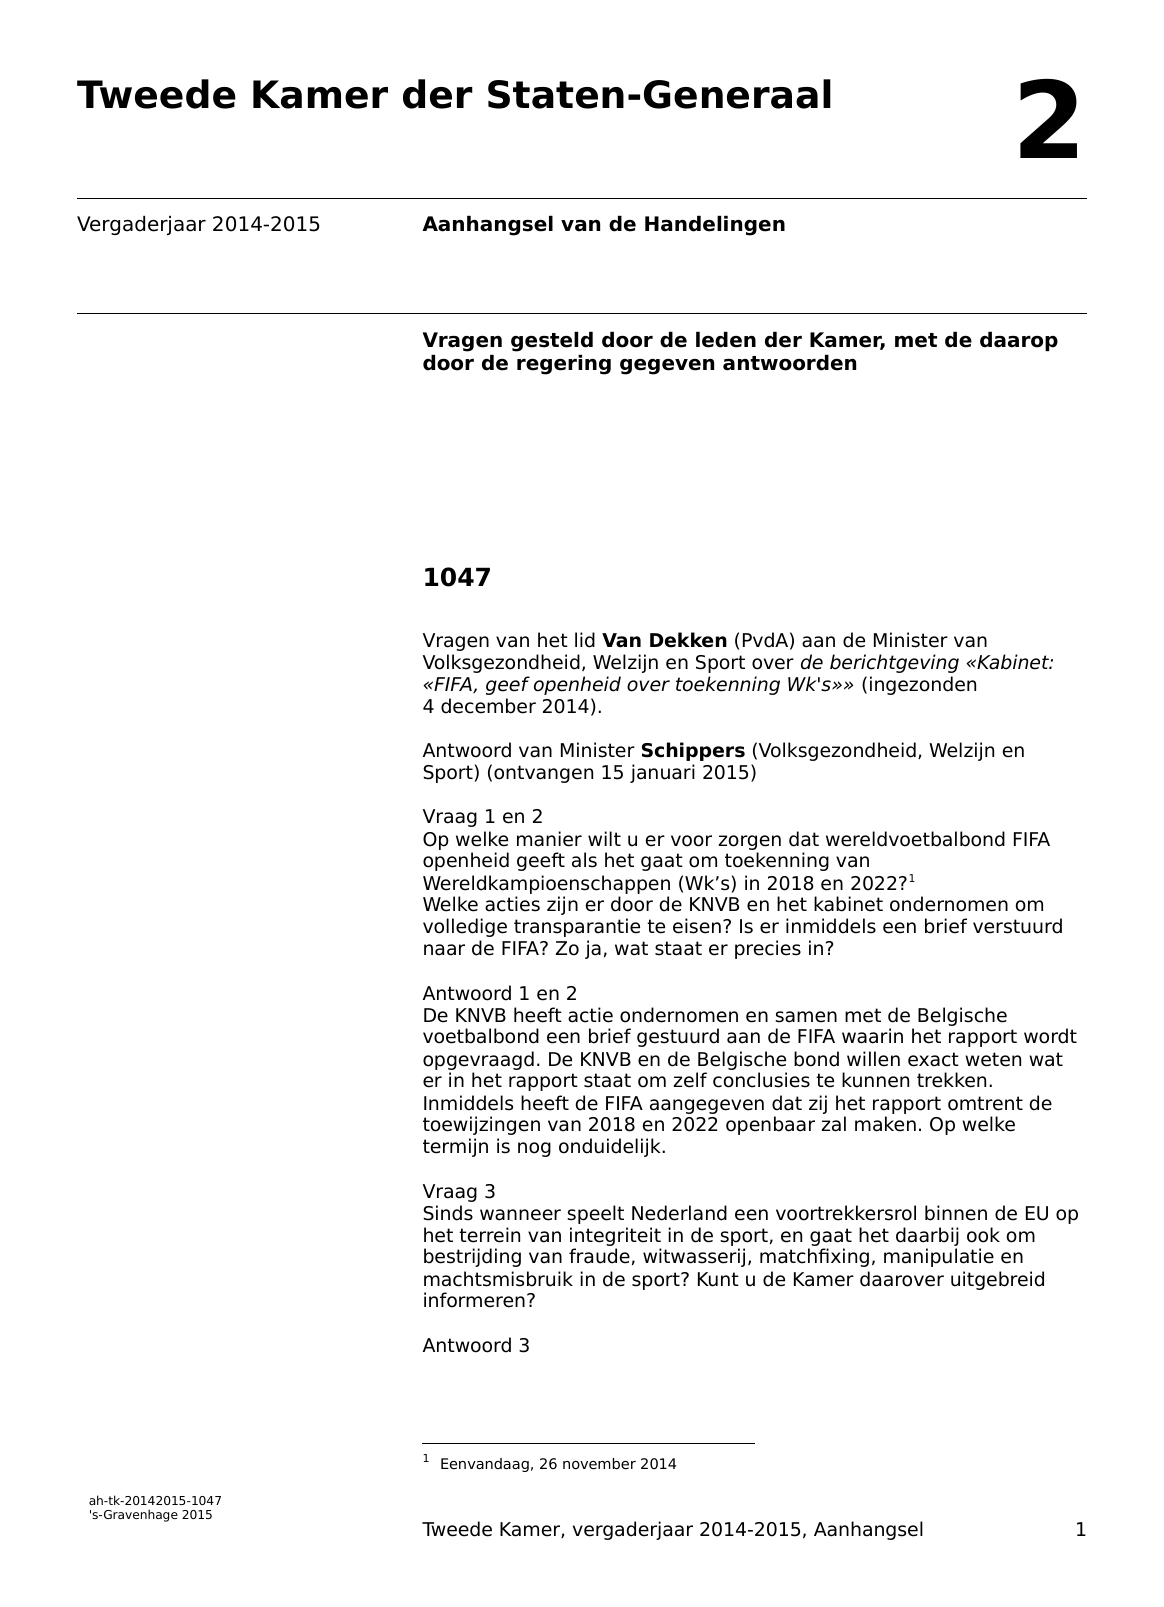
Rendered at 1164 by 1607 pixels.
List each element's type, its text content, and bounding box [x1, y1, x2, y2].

table_header Tweede Kamer der Staten-Generaal [77, 59, 886, 198]
text 's-Gravenhage 2015 [88, 1508, 323, 1522]
text Vragen van het lid Van Dekken (PvdA) aan de Minister van Volksgezondheid, Welzijn en Sport over de berichtgeving «Kabinet: «FIFA, geef openheid over toekenning Wk's»» (ingezonden 4 december 2014). [422, 630, 1087, 718]
table_cell Aanhangsel van de Handelingen [422, 199, 1087, 313]
text 1047 [422, 563, 1087, 592]
text Sinds wanneer speelt Nederland een voortrekkersrol binnen de EU op het terrein van integriteit in de sport, en gaat het daarbij ook om bestrijding van fraude, witwasserij, matchfixing, manipulatie en machtsmisbruik in de sport? Kunt u de Kamer daarover uitgebreid informeren? [422, 1202, 1087, 1312]
text Op welke manier wilt u er voor zorgen dat wereldvoetbalbond FIFA openheid geeft als het gaat om toekenning van Wereldkampioenschappen (Wk’s) in 2018 en 2022? [422, 828, 1087, 894]
text ah-tk-20142015-1047 [88, 1494, 323, 1508]
text Antwoord van Minister Schippers (Volksgezondheid, Welzijn en Sport) (ontvangen 15 januari 2015) [422, 740, 1087, 784]
table_header 2 [886, 59, 1087, 198]
text De KNVB heeft actie ondernomen en samen met de Belgische voetbalbond een brief gestuurd aan de FIFA waarin het rapport wordt opgevraagd. De KNVB en de Belgische bond willen exact weten wat er in het rapport staat om zelf conclusies te kunnen trekken. Inmiddels heeft de FIFA aangegeven dat zij het rapport omtrent de toewijzingen van 2018 en 2022 openbaar zal maken. Op welke termijn is nog onduidelijk. [422, 1004, 1087, 1158]
table_cell Vergaderjaar 2014-2015 [77, 199, 422, 313]
text Vraag 1 en 2 [422, 806, 1087, 828]
text Eenvandaag, 26 november 2014 [422, 1452, 1087, 1474]
table_cell [77, 314, 422, 375]
table_cell Vragen gesteld door de leden der Kamer, met de daarop door de regering gegeven antwoorden [422, 314, 1087, 375]
text Antwoord 1 en 2 [422, 982, 1087, 1004]
text Vraag 3 [422, 1181, 1087, 1202]
text Antwoord 3 [422, 1334, 1087, 1357]
text Welke acties zijn er door de KNVB en het kabinet ondernomen om volledige transparantie te eisen? Is er inmiddels een brief verstuurd naar de FIFA? Zo ja, wat staat er precies in? [422, 894, 1087, 960]
